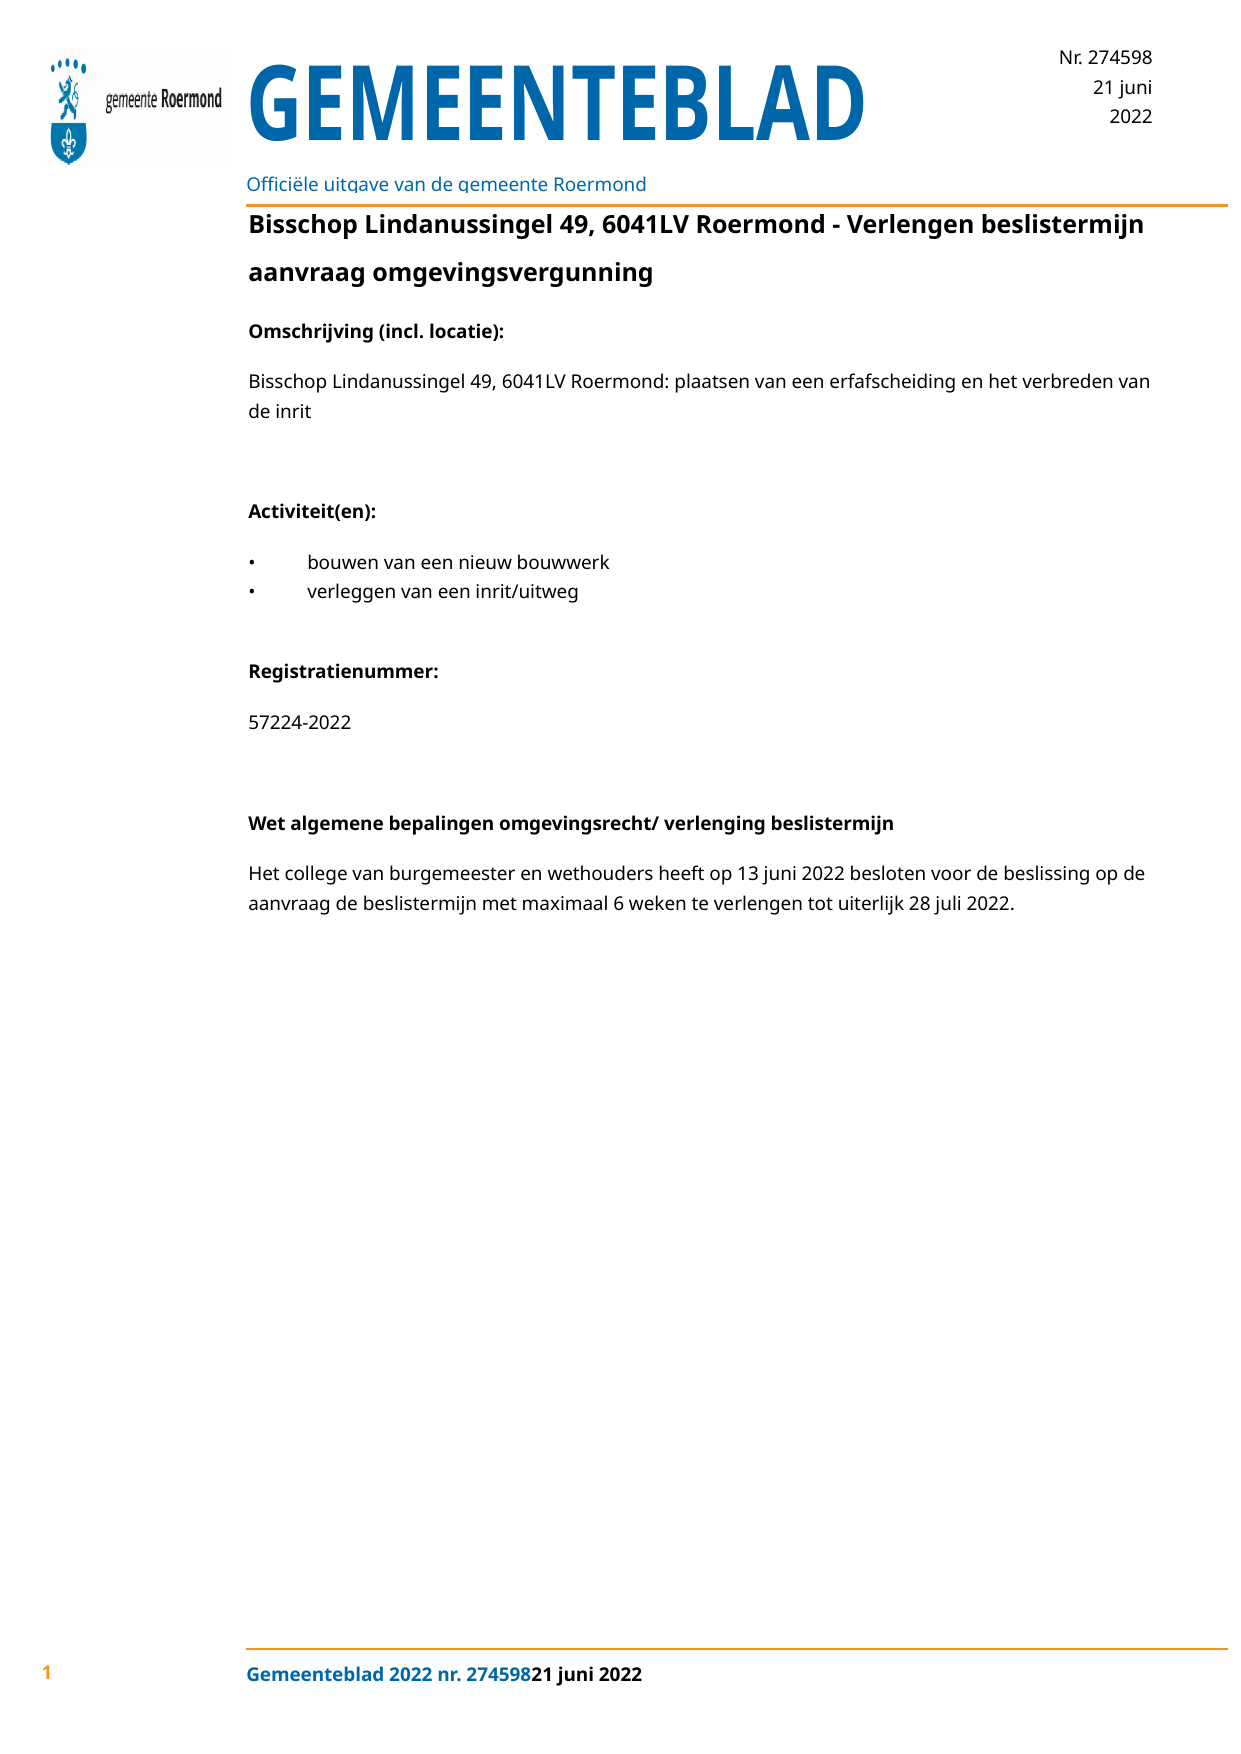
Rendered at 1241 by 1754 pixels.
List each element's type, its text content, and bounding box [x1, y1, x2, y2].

text Bisschop Lindanussingel 49, 6041LV Roermond: plaatsen van een erfafscheiding en het verbreden van de inrit [248, 368, 1152, 424]
list bouwen van een nieuw bouwwerk [248, 549, 1152, 575]
text Wet algemene bepalingen omgevingsrecht/ verlenging beslistermijn [248, 810, 1152, 836]
picture [41, 47, 231, 172]
text Activiteit(en): [248, 499, 1152, 524]
text 57224-2022 [248, 709, 1152, 735]
text Bisschop Lindanussingel 49, 6041LV Roermond - Verlengen beslistermijn aanvraag omgevingsvergunning [248, 207, 1152, 288]
text Het college van burgemeester en wethouders heeft op 13 juni 2022 besloten voor de beslissing op de aanvraag de beslistermijn met maximaal 6 weken te verlengen tot uiterlijk 28 juli 2022. [248, 860, 1152, 916]
text Registratienummer: [248, 659, 1152, 684]
text Omschrijving (incl. locatie): [248, 318, 1152, 344]
list verleggen van een inrit/uitweg [248, 579, 1152, 604]
